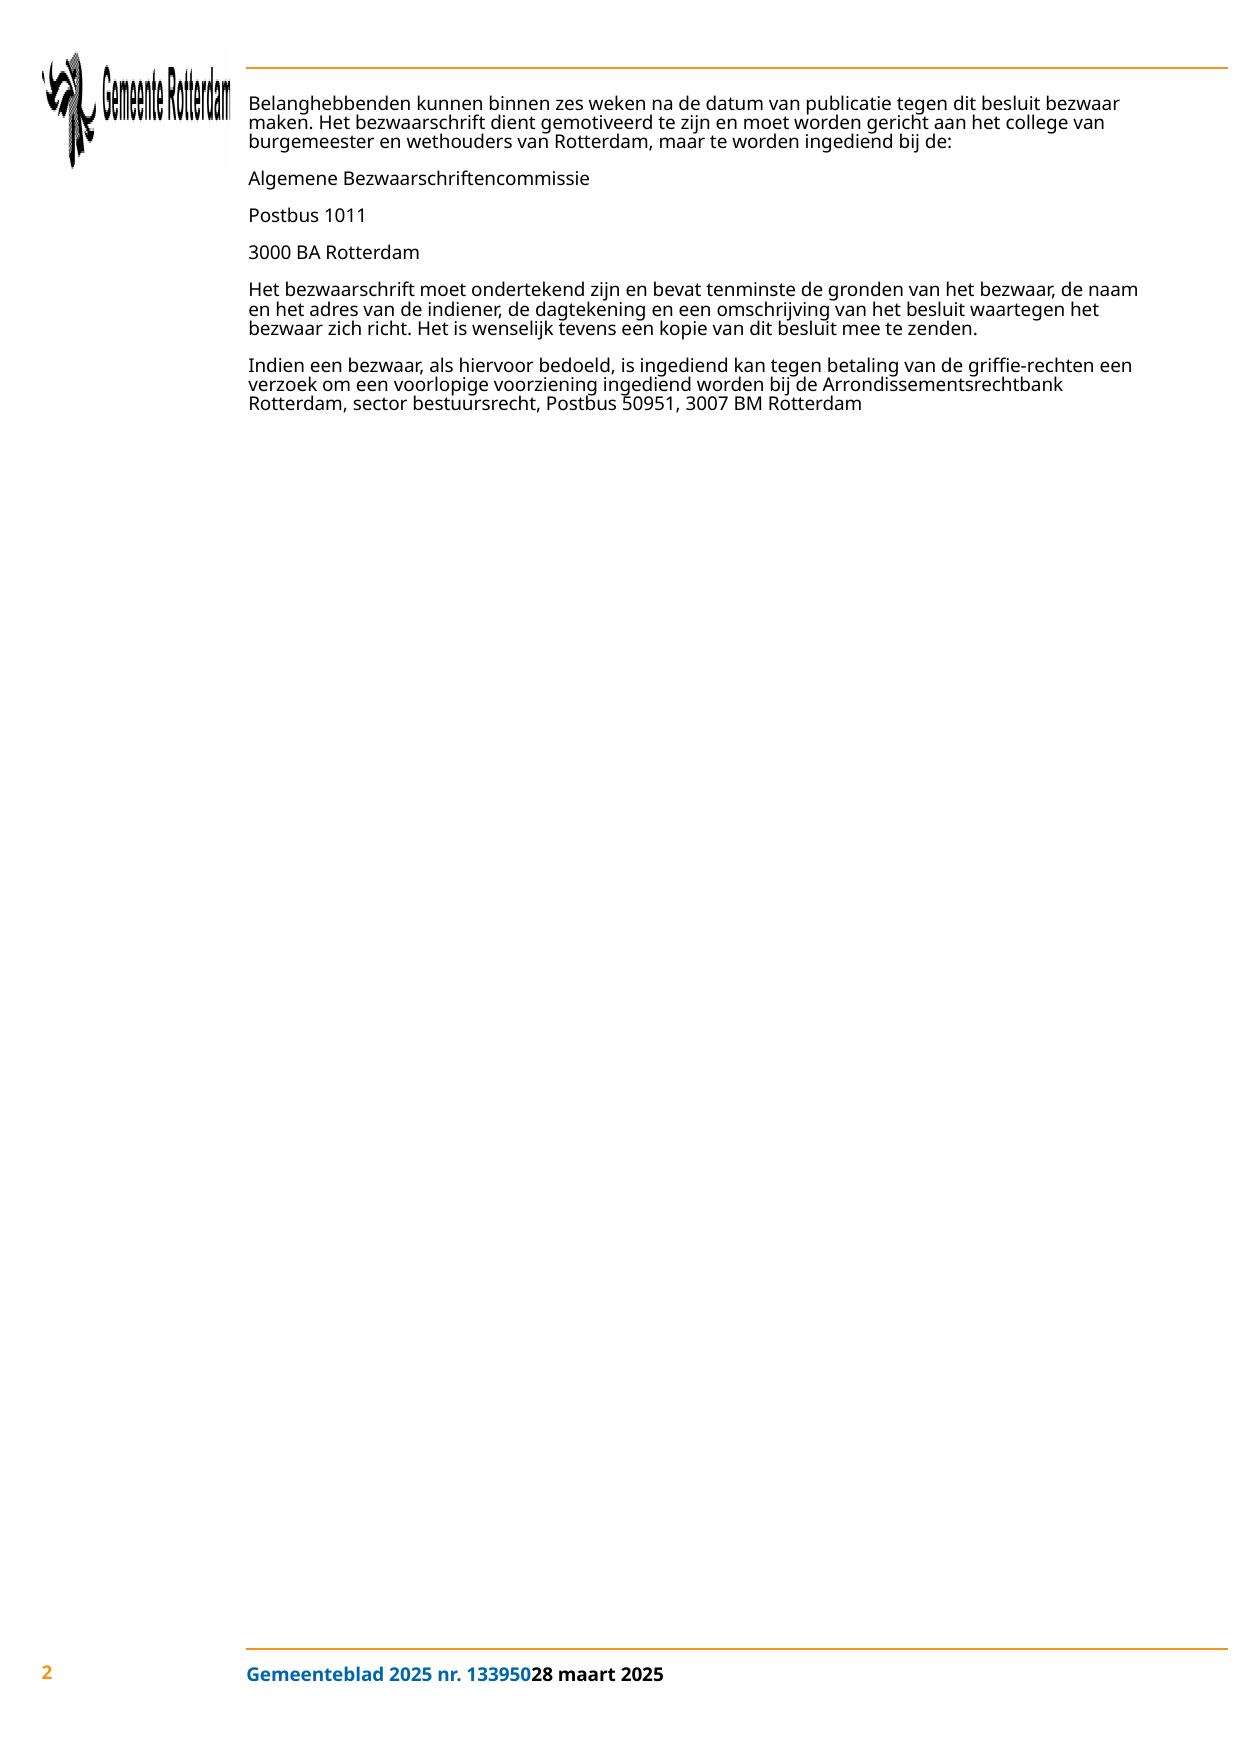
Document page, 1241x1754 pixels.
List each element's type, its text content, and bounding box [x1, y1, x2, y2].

text Postbus 1011 [248, 207, 1152, 227]
text Indien een bezwaar, als hiervoor bedoeld, is ingediend kan tegen betaling van de griffie-rechten een verzoek om een voorlopige voorziening ingediend worden bij de Arrondissementsrechtbank Rotterdam, sector bestuursrecht, Postbus 50951, 3007 BM Rotterdam [248, 357, 1152, 415]
text Algemene Bezwaarschriftencommissie [248, 170, 1152, 190]
text Het bezwaarschrift moet ondertekend zijn en bevat tenminste de gronden van het bezwaar, de naam en het adres van de indiener, de dagtekening en een omschrijving van het besluit waartegen het bezwaar zich richt. Het is wenselijk tevens een kopie van dit besluit mee te zenden. [248, 281, 1152, 339]
text 3000 BA Rotterdam [248, 244, 1152, 264]
text Belanghebbenden kunnen binnen zes weken na de datum van publicatie tegen dit besluit bezwaar maken. Het bezwaarschrift dient gemotiveerd te zijn en moet worden gericht aan het college van burgemeester en wethouders van Rotterdam, maar te worden ingediend bij de: [248, 95, 1152, 153]
picture [41, 47, 231, 172]
